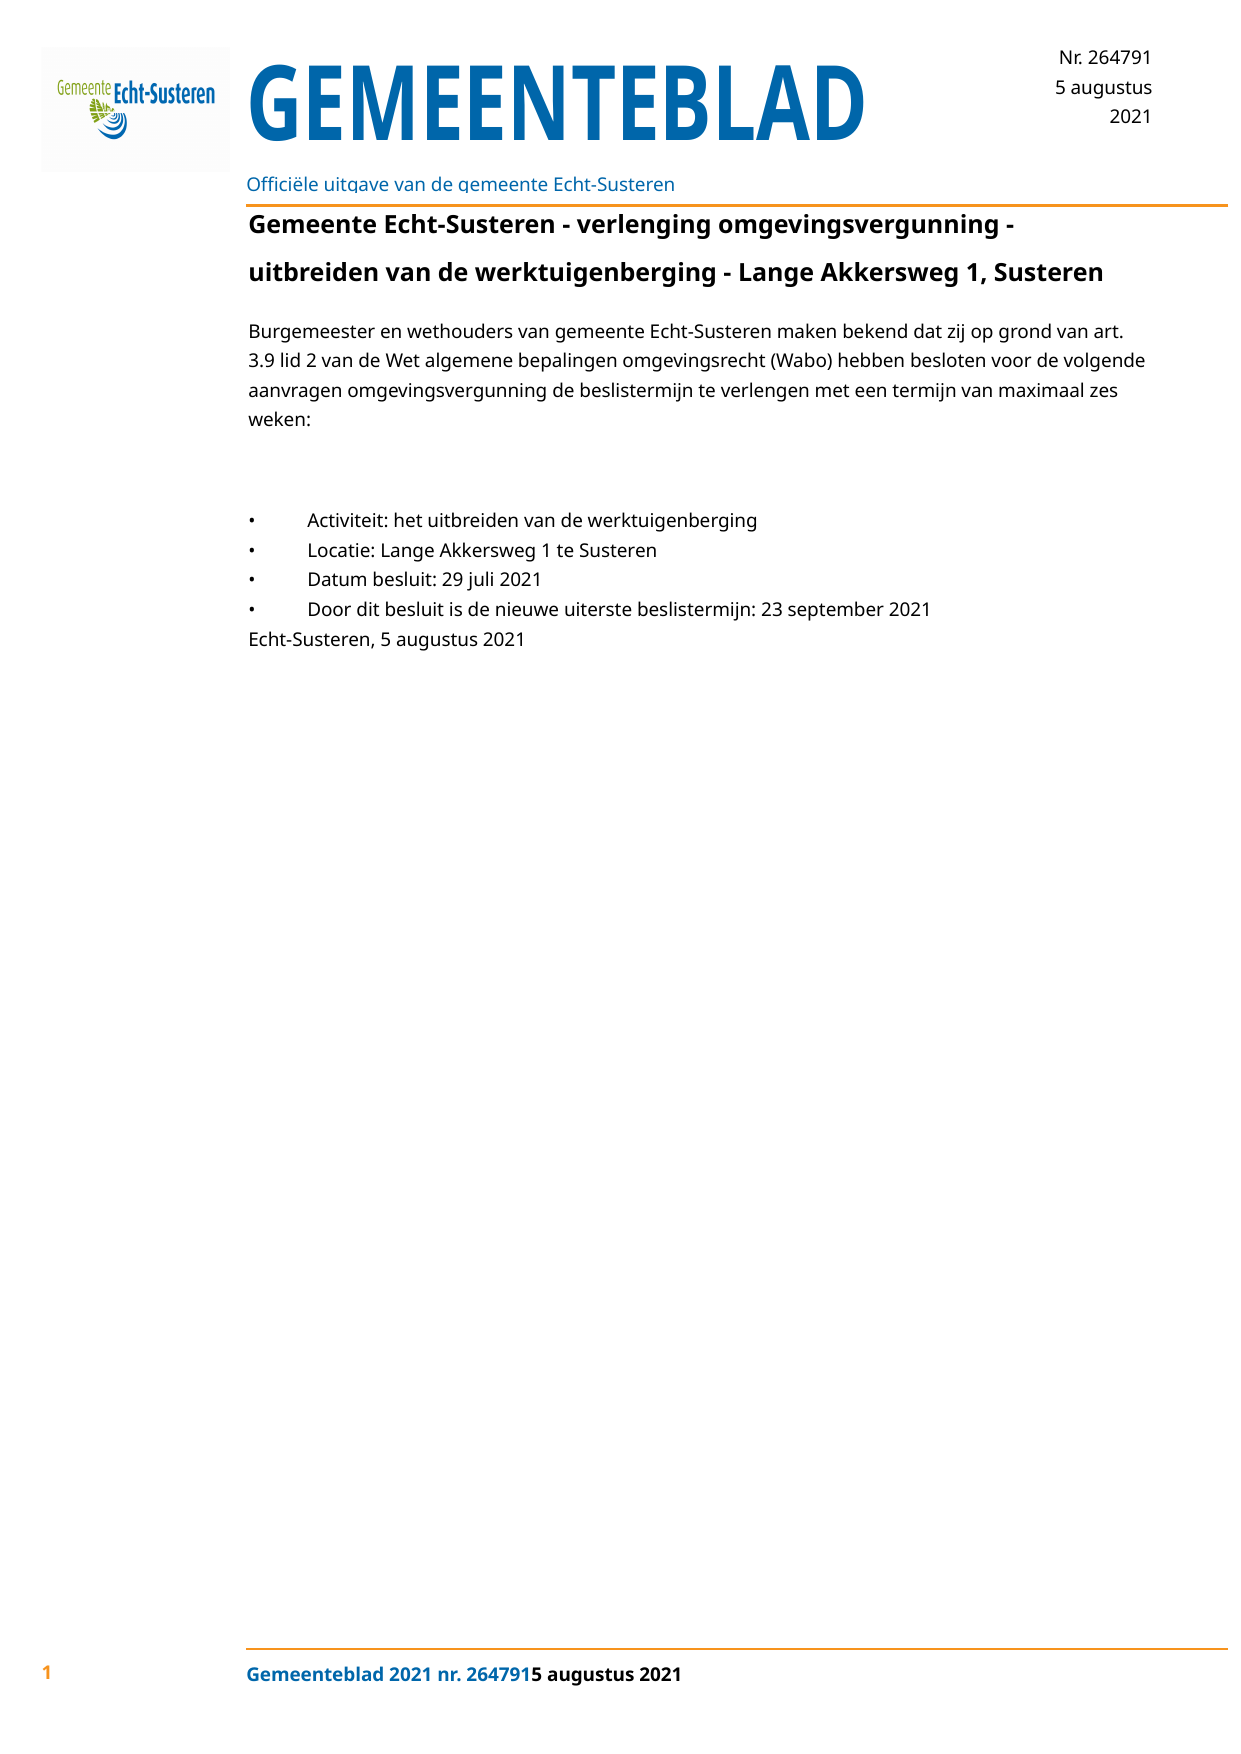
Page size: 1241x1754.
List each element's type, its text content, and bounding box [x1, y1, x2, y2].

text Burgemeester en wethouders van gemeente Echt-Susteren maken bekend dat zij op grond van art. 3.9 lid 2 van de Wet algemene bepalingen omgevingsrecht (Wabo) hebben besloten voor de volgende aanvragen omgevingsvergunning de beslistermijn te verlengen met een termijn van maximaal zes weken: [248, 318, 1152, 432]
text Echt-Susteren, 5 augustus 2021 [248, 626, 1152, 652]
list Door dit besluit is de nieuwe uiterste beslistermijn: 23 september 2021 [248, 596, 1152, 622]
list Locatie: Lange Akkersweg 1 te Susteren [248, 537, 1152, 563]
list Activiteit: het uitbreiden van de werktuigenberging [248, 507, 1152, 533]
text Gemeente Echt-Susteren - verlenging omgevingsvergunning - uitbreiden van de werktuigenberging - Lange Akkersweg 1, Susteren [248, 207, 1152, 288]
picture [41, 47, 231, 172]
list Datum besluit: 29 juli 2021 [248, 567, 1152, 592]
